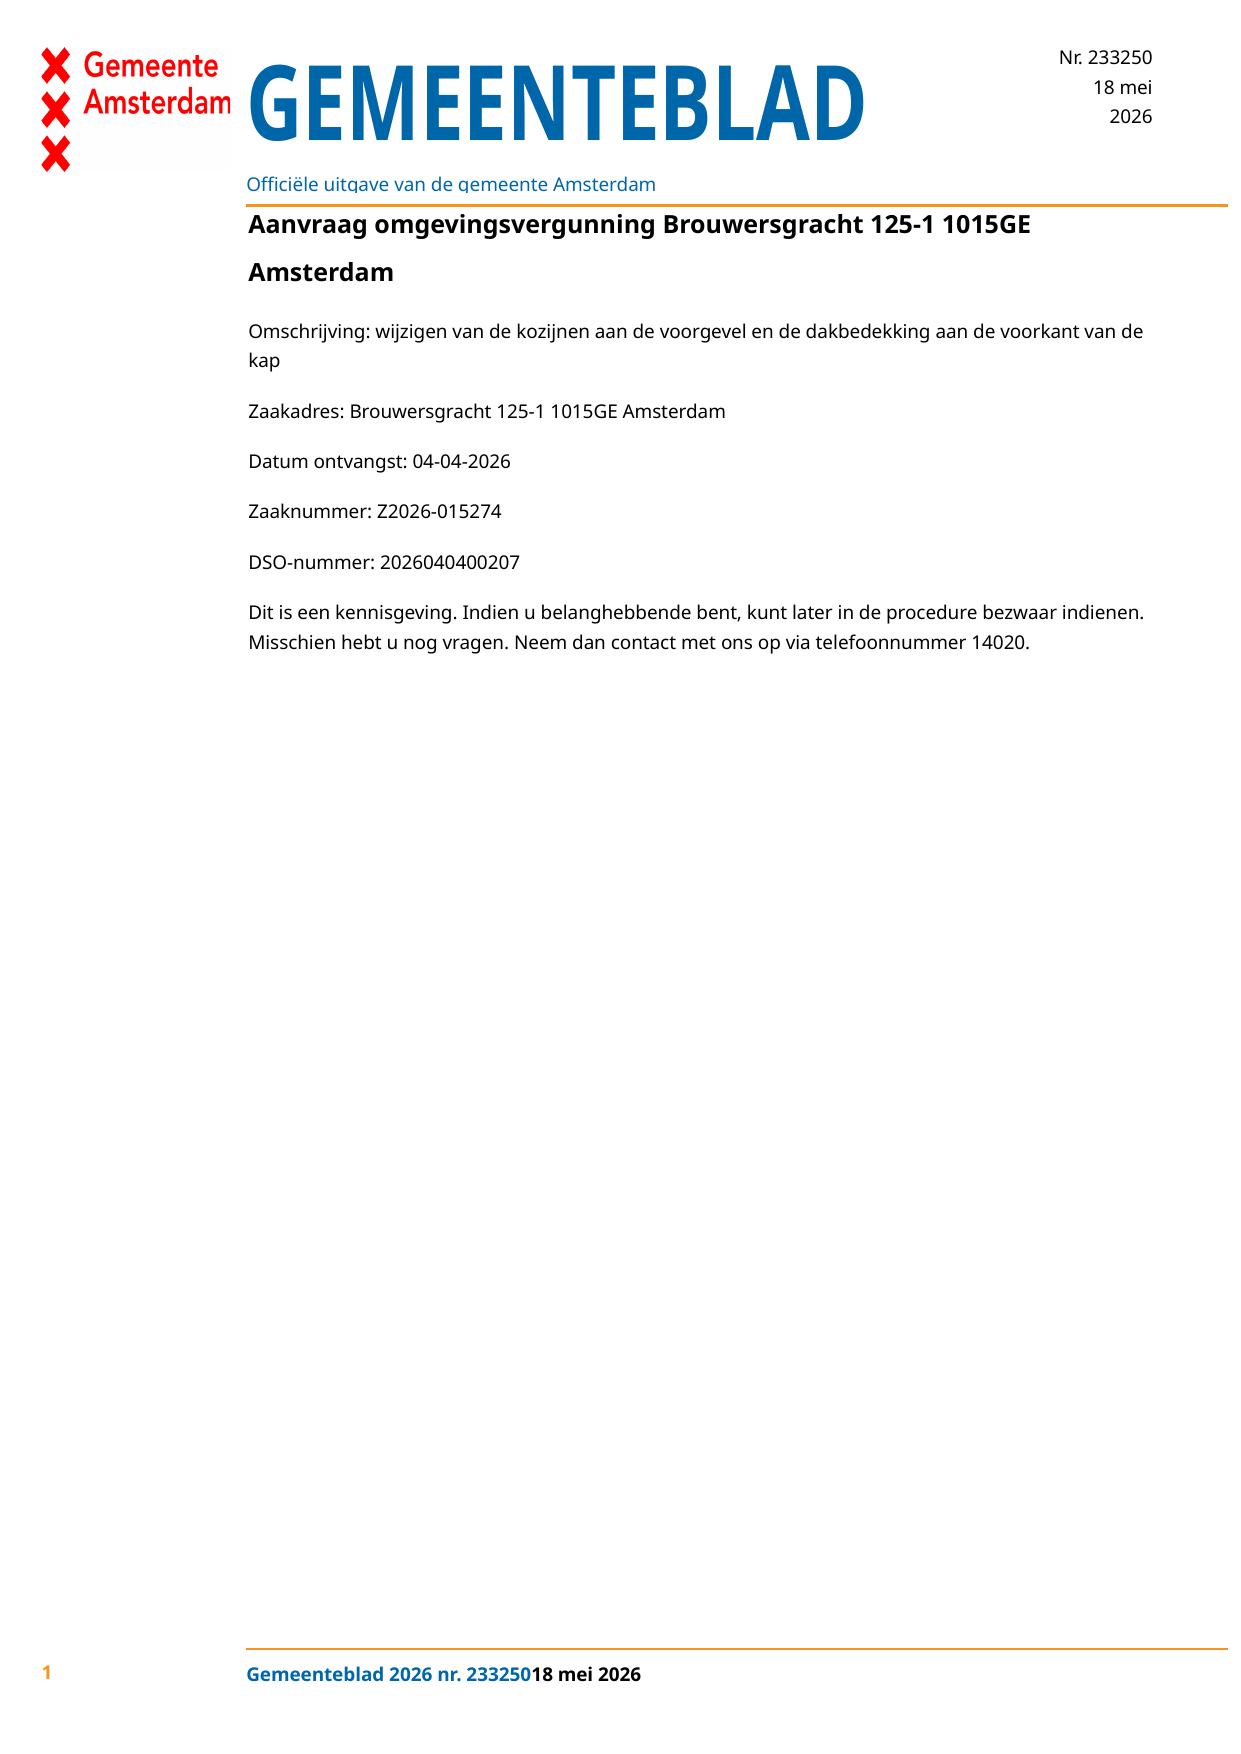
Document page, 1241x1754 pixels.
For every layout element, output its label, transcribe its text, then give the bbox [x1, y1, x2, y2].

text Dit is een kennisgeving. Indien u belanghebbende bent, kunt later in de procedure bezwaar indienen. Misschien hebt u nog vragen. Neem dan contact met ons op via telefoonnummer 14020. [248, 599, 1152, 655]
text Datum ontvangst: 04-04-2026 [248, 448, 1152, 474]
text Omschrijving: wijzigen van de kozijnen aan de voorgevel en de dakbedekking aan de voorkant van de kap [248, 318, 1152, 373]
text DSO-nummer: 2026040400207 [248, 549, 1152, 575]
picture [41, 47, 231, 172]
text Aanvraag omgevingsvergunning Brouwersgracht 125-1 1015GE Amsterdam [248, 207, 1152, 288]
text Zaakadres: Brouwersgracht 125-1 1015GE Amsterdam [248, 398, 1152, 424]
text Zaaknummer: Z2026-015274 [248, 499, 1152, 524]
